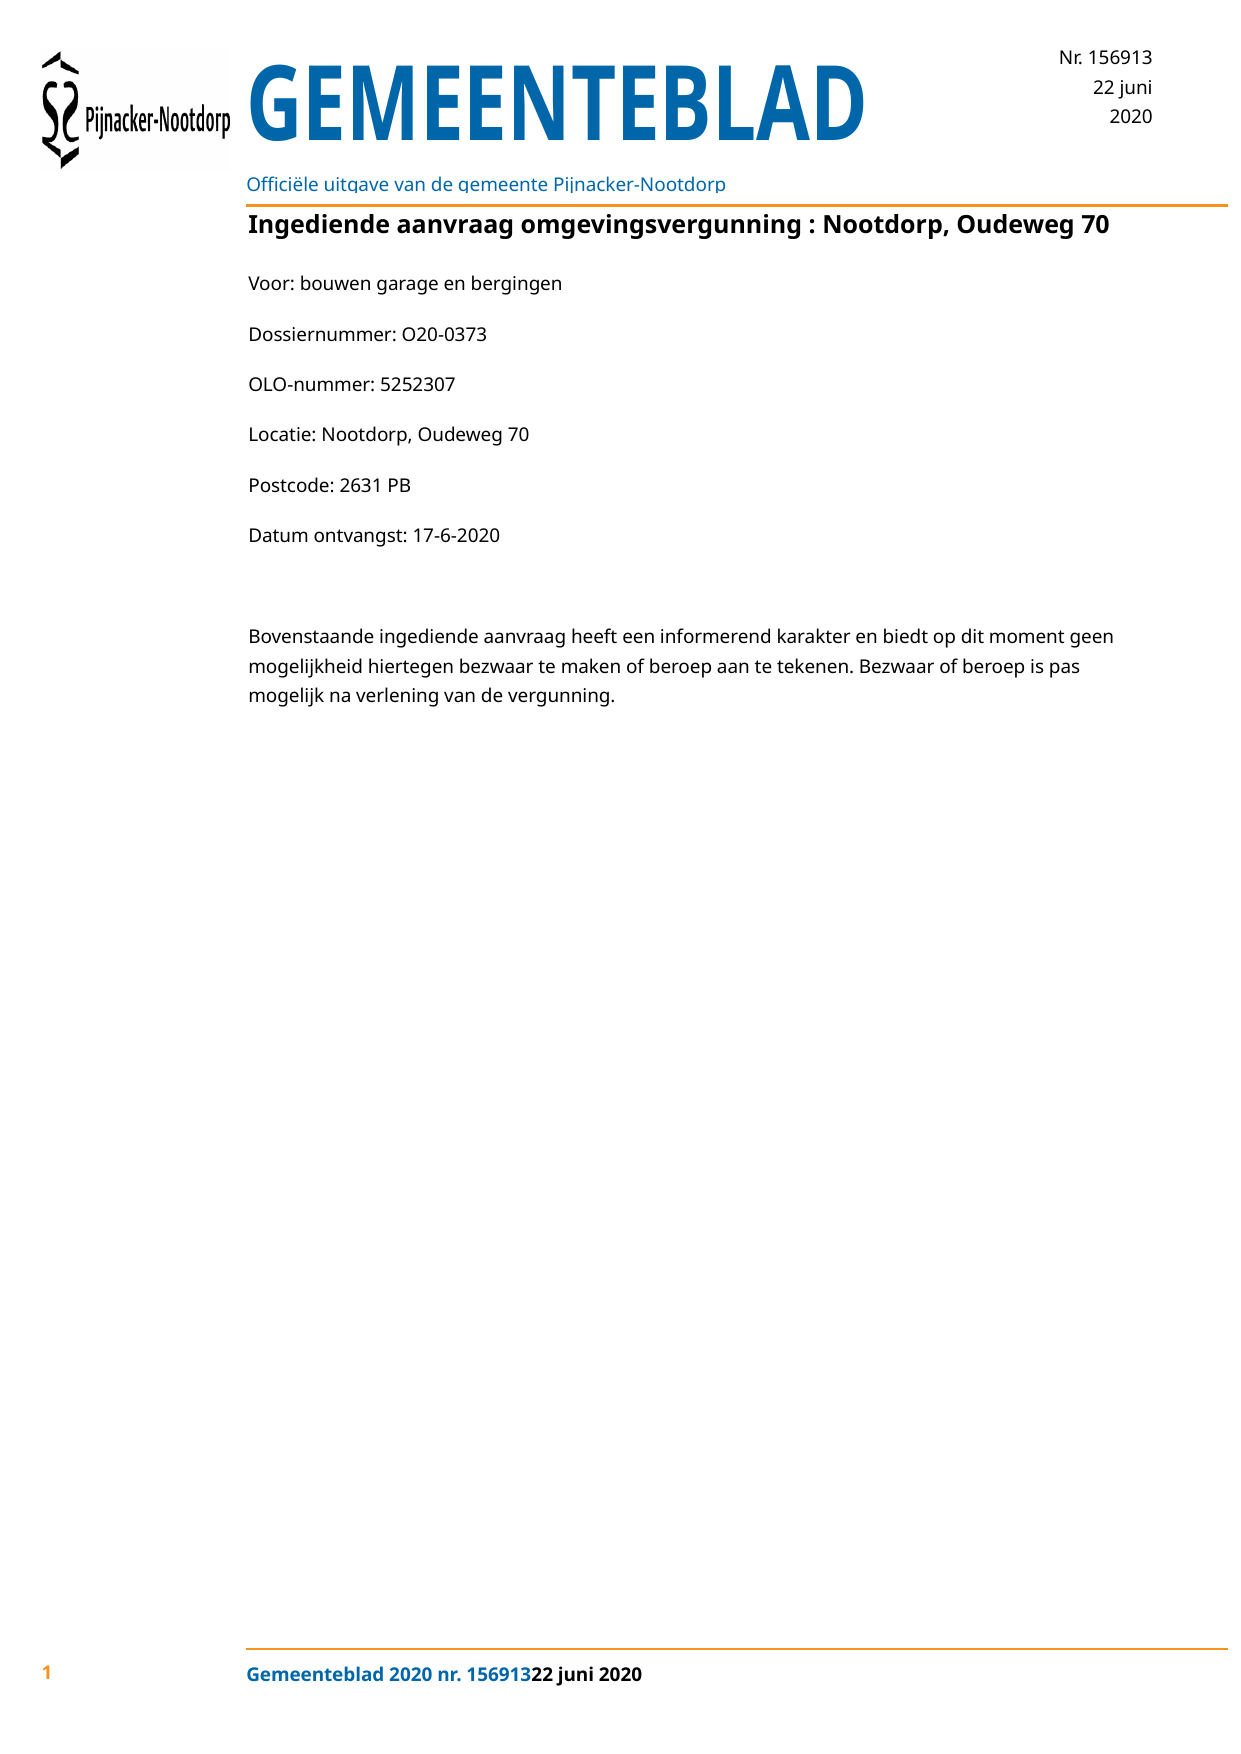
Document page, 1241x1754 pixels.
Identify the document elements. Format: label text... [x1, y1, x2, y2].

text Datum ontvangst: 17-6-2020 [248, 522, 1152, 548]
text Ingediende aanvraag omgevingsvergunning : Nootdorp, Oudeweg 70 [248, 207, 1152, 241]
text Bovenstaande ingediende aanvraag heeft een informerend karakter en biedt op dit moment geen mogelijkheid hiertegen bezwaar te maken of beroep aan te tekenen. Bezwaar of beroep is pas mogelijk na verlening van de vergunning. [248, 623, 1152, 708]
text OLO-nummer: 5252307 [248, 371, 1152, 397]
text Dossiernummer: O20-0373 [248, 321, 1152, 346]
text Postcode: 2631 PB [248, 472, 1152, 498]
text Locatie: Nootdorp, Oudeweg 70 [248, 422, 1152, 447]
picture [41, 47, 231, 172]
text Voor: bouwen garage en bergingen [248, 270, 1152, 296]
